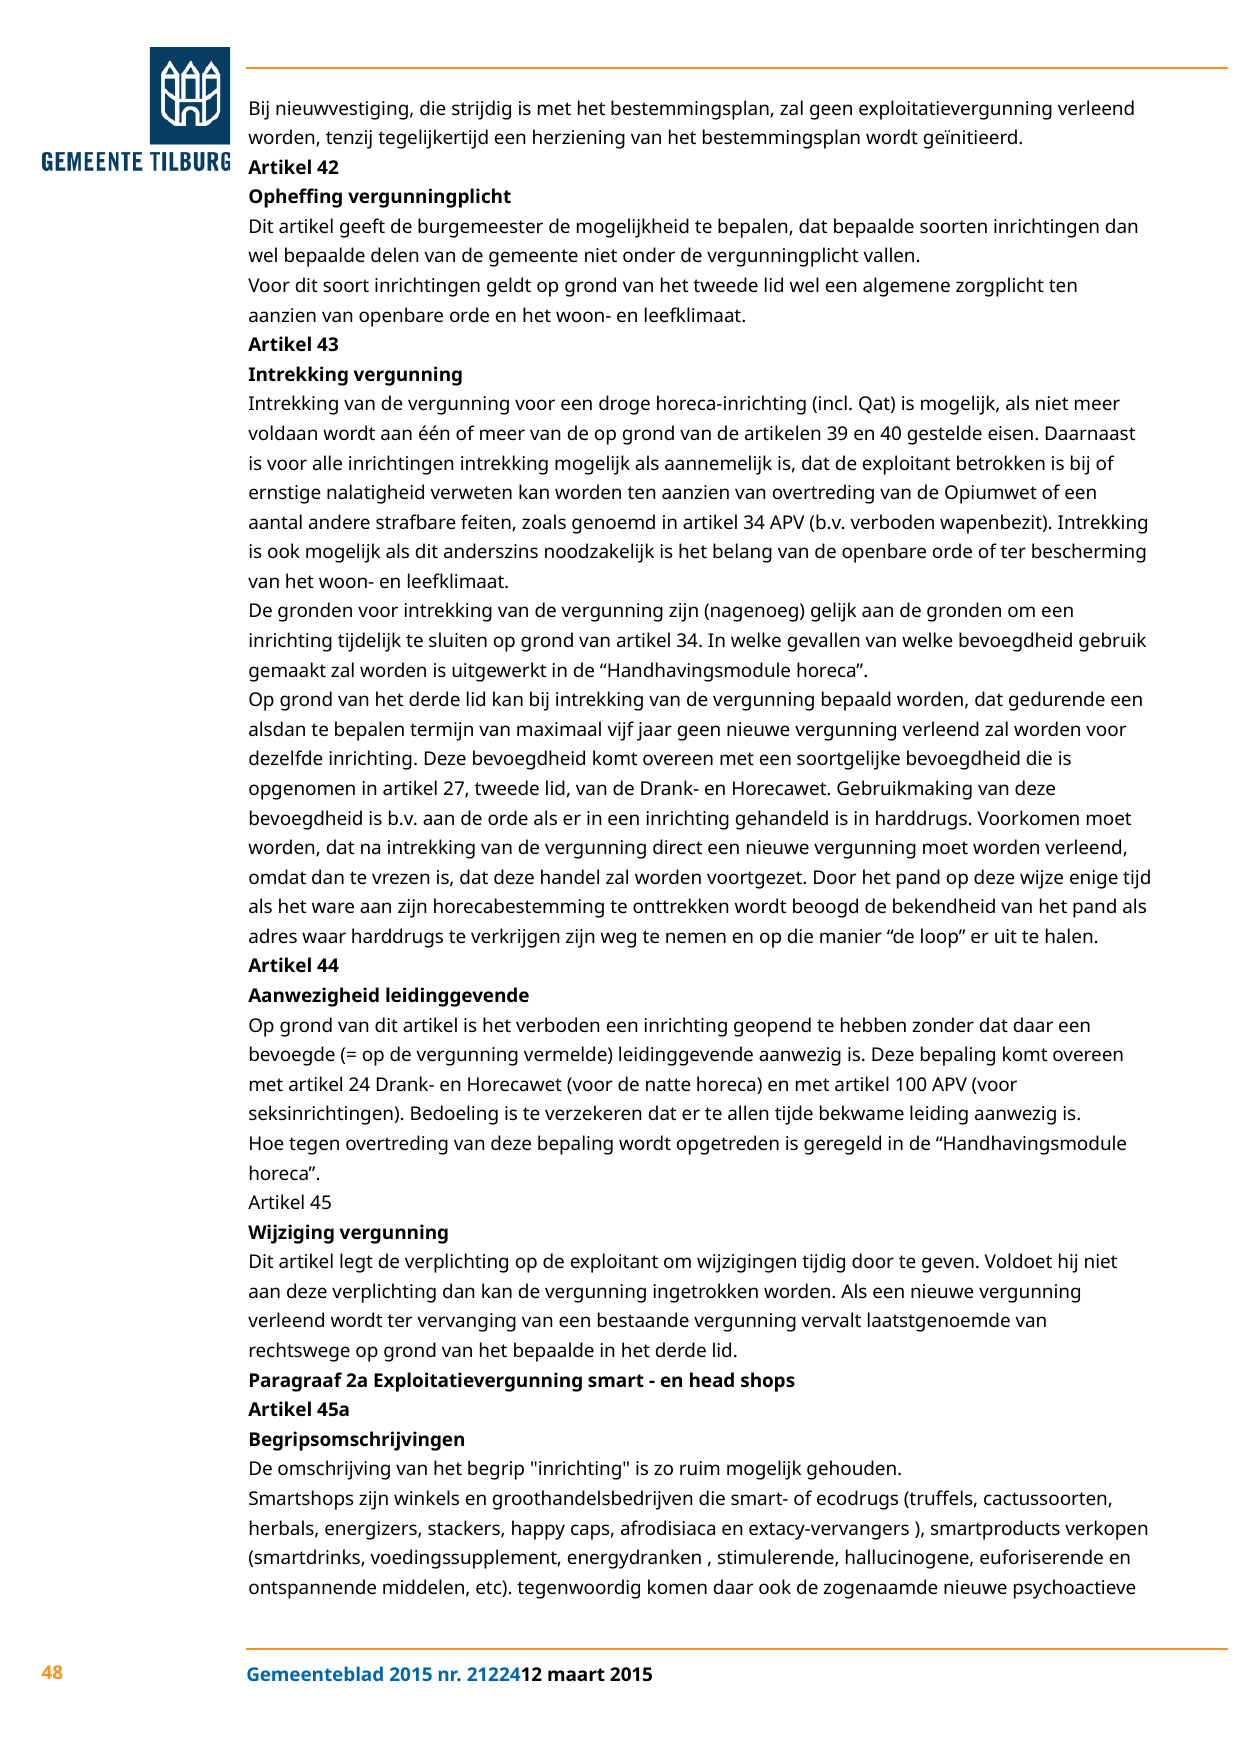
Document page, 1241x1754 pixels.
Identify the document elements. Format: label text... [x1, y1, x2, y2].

picture [41, 47, 231, 172]
text Opheffing vergunningplicht [248, 183, 1152, 209]
text Artikel 44 [248, 953, 1152, 978]
text Hoe tegen overtreding van deze bepaling wordt opgetreden is geregeld in de “Handhavingsmodule horeca”. [248, 1130, 1152, 1186]
text Dit artikel legt de verplichting op de exploitant om wijzigingen tijdig door te geven. Voldoet hij niet aan deze verplichting dan kan de vergunning ingetrokken worden. Als een nieuwe vergunning verleend wordt ter vervanging van een bestaande vergunning vervalt laatstgenoemde van rechtswege op grond van het bepaalde in het derde lid. [248, 1248, 1152, 1363]
text Begripsomschrijvingen [248, 1426, 1152, 1452]
text De omschrijving van het begrip "inrichting" is zo ruim mogelijk gehouden. [248, 1456, 1152, 1481]
text Paragraaf 2a Exploitatievergunning smart - en head shops [248, 1367, 1152, 1393]
text Op grond van dit artikel is het verboden een inrichting geopend te hebben zonder dat daar een bevoegde (= op de vergunning vermelde) leidinggevende aanwezig is. Deze bepaling komt overeen met artikel 24 Drank- en Horecawet (voor de natte horeca) en met artikel 100 APV (voor seksinrichtingen). Bedoeling is te verzekeren dat er te allen tijde bekwame leiding aanwezig is. [248, 1012, 1152, 1126]
text Artikel 43 [248, 331, 1152, 357]
text Artikel 45 [248, 1189, 1152, 1215]
text Dit artikel geeft de burgemeester de mogelijkheid te bepalen, dat bepaalde soorten inrichtingen dan wel bepaalde delen van de gemeente niet onder de vergunningplicht vallen. [248, 213, 1152, 268]
text Op grond van het derde lid kan bij intrekking van de vergunning bepaald worden, dat gedurende een alsdan te bepalen termijn van maximaal vijf jaar geen nieuwe vergunning verleend zal worden voor dezelfde inrichting. Deze bevoegdheid komt overeen met een soortgelijke bevoegdheid die is opgenomen in artikel 27, tweede lid, van de Drank- en Horecawet. Gebruikmaking van deze bevoegdheid is b.v. aan de orde als er in een inrichting gehandeld is in harddrugs. Voorkomen moet worden, dat na intrekking van de vergunning direct een nieuwe vergunning moet worden verleend, omdat dan te vrezen is, dat deze handel zal worden voortgezet. Door het pand op deze wijze enige tijd als het ware aan zijn horecabestemming te onttrekken wordt beoogd de bekendheid van het pand als adres waar harddrugs te verkrijgen zijn weg te nemen en op die manier “de loop” er uit te halen. [248, 686, 1152, 949]
text Voor dit soort inrichtingen geldt op grond van het tweede lid wel een algemene zorgplicht ten aanzien van openbare orde en het woon- en leefklimaat. [248, 272, 1152, 328]
text Intrekking vergunning [248, 361, 1152, 387]
text Bij nieuwvestiging, die strijdig is met het bestemmingsplan, zal geen exploitatievergunning verleend worden, tenzij tegelijkertijd een herziening van het bestemmingsplan wordt geïnitieerd. [248, 95, 1152, 150]
text De gronden voor intrekking van de vergunning zijn (nagenoeg) gelijk aan de gronden om een inrichting tijdelijk te sluiten op grond van artikel 34. In welke gevallen van welke bevoegdheid gebruik gemaakt zal worden is uitgewerkt in de “Handhavingsmodule horeca”. [248, 598, 1152, 683]
text Artikel 45a [248, 1396, 1152, 1422]
text Smartshops zijn winkels en groothandelsbedrijven die smart- of ecodrugs (truffels, cactussoorten, herbals, energizers, stackers, happy caps, afrodisiaca en extacy-vervangers ), smartproducts verkopen (smartdrinks, voedingssupplement, energydranken , stimulerende, hallucinogene, euforiserende en ontspannende middelen, etc). tegenwoordig komen daar ook de zogenaamde nieuwe psychoactieve [248, 1485, 1152, 1600]
text Aanwezigheid leidinggevende [248, 982, 1152, 1008]
text Intrekking van de vergunning voor een droge horeca-inrichting (incl. Qat) is mogelijk, als niet meer voldaan wordt aan één of meer van de op grond van de artikelen 39 en 40 gestelde eisen. Daarnaast is voor alle inrichtingen intrekking mogelijk als aannemelijk is, dat de exploitant betrokken is bij of ernstige nalatigheid verweten kan worden ten aanzien van overtreding van de Opiumwet of een aantal andere strafbare feiten, zoals genoemd in artikel 34 APV (b.v. verboden wapenbezit). Intrekking is ook mogelijk als dit anderszins noodzakelijk is het belang van de openbare orde of ter bescherming van het woon- en leefklimaat. [248, 391, 1152, 594]
text Artikel 42 [248, 154, 1152, 180]
text Wijziging vergunning [248, 1219, 1152, 1245]
